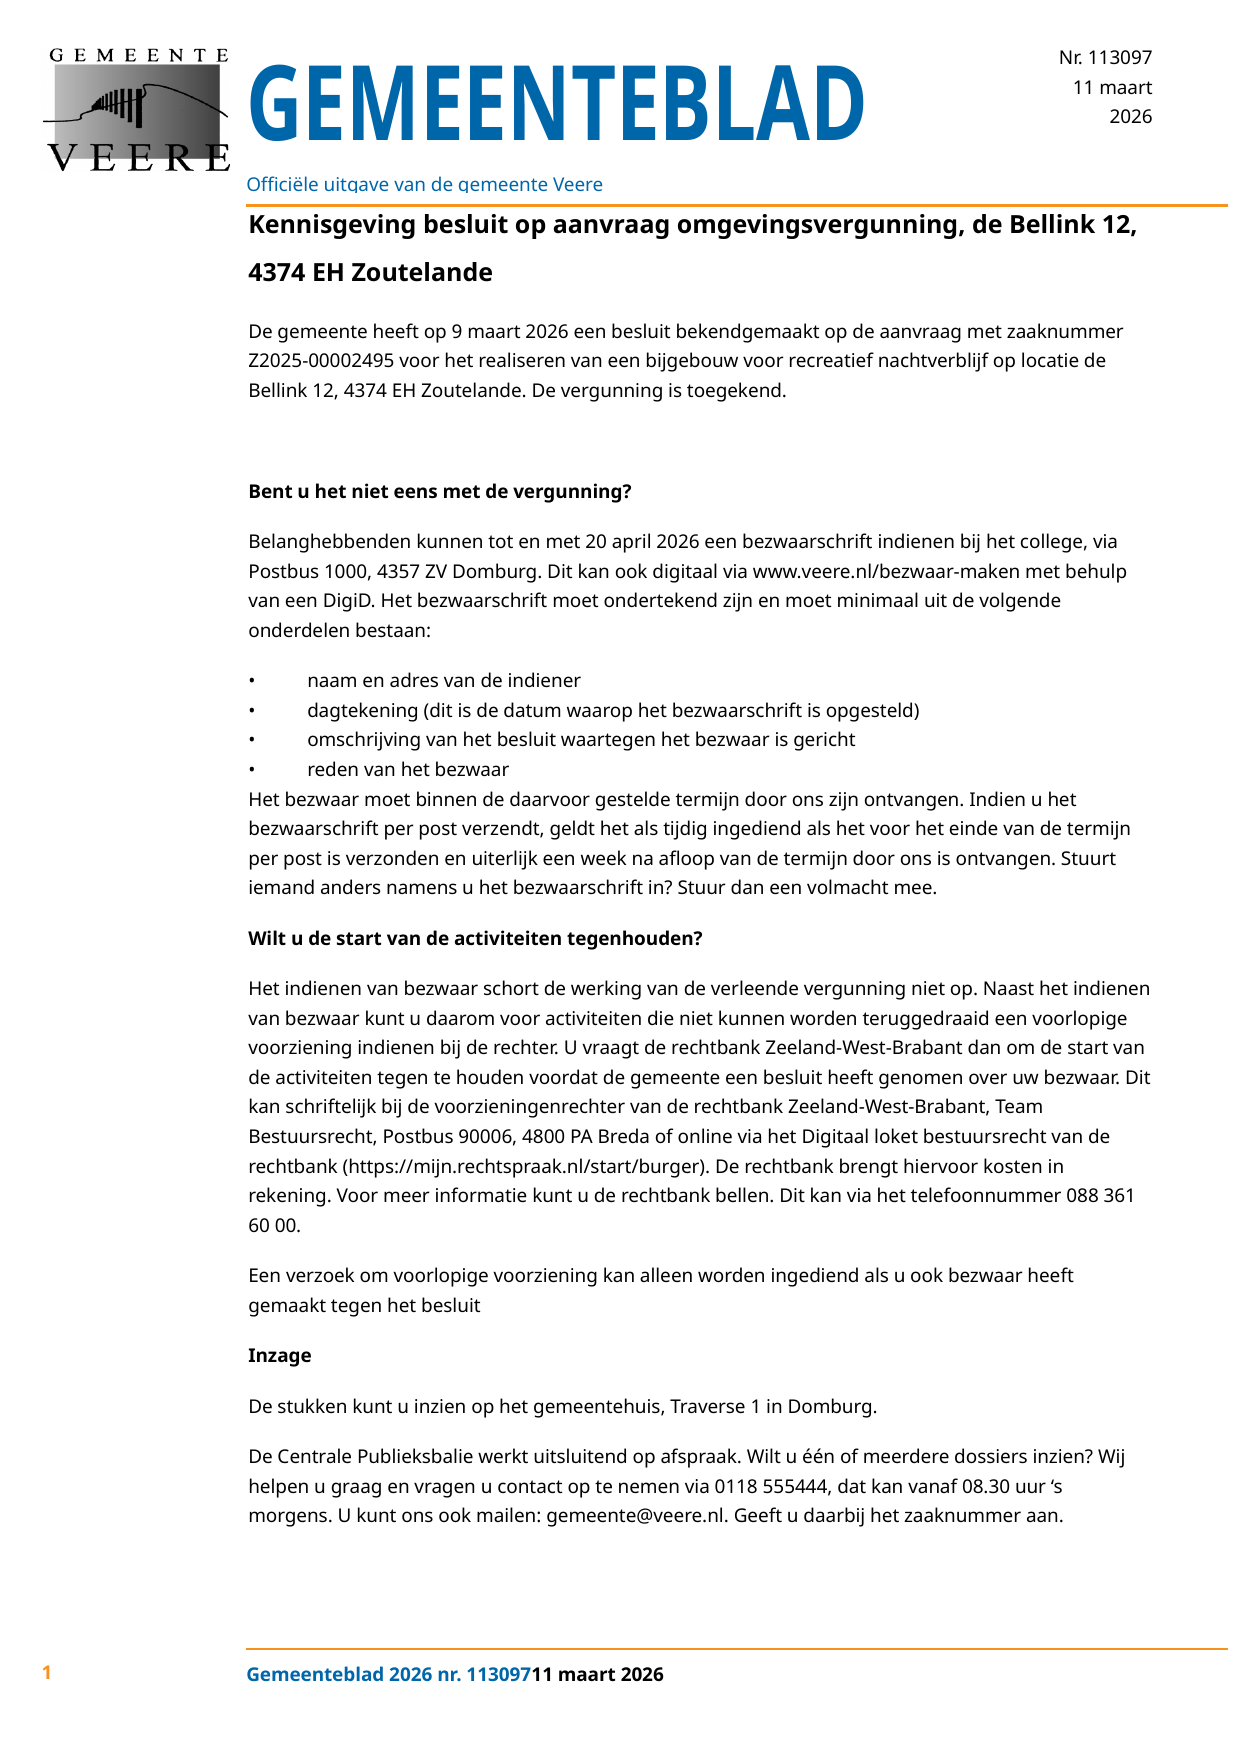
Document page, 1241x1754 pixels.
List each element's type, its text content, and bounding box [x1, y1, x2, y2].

list reden van het bezwaar [248, 756, 1152, 782]
text Wilt u de start van de activiteiten tegenhouden? [248, 925, 1152, 951]
text Belanghebbenden kunnen tot en met 20 april 2026 een bezwaarschrift indienen bij het college, via Postbus 1000, 4357 ZV Domburg. Dit kan ook digitaal via www.veere.nl/bezwaar-maken met behulp van een DigiD. Het bezwaarschrift moet ondertekend zijn en moet minimaal uit de volgende onderdelen bestaan: [248, 528, 1152, 643]
list dagtekening (dit is de datum waarop het bezwaarschrift is opgesteld) [248, 697, 1152, 723]
list naam en adres van de indiener [248, 667, 1152, 693]
text Kennisgeving besluit op aanvraag omgevingsvergunning, de Bellink 12, 4374 EH Zoutelande [248, 207, 1152, 288]
text Het indienen van bezwaar schort de werking van de verleende vergunning niet op. Naast het indienen van bezwaar kunt u daarom voor activiteiten die niet kunnen worden teruggedraaid een voorlopige voorziening indienen bij de rechter. U vraagt de rechtbank Zeeland-West-Brabant dan om de start van de activiteiten tegen te houden voordat de gemeente een besluit heeft genomen over uw bezwaar. Dit kan schriftelijk bij de voorzieningenrechter van de rechtbank Zeeland-West-Brabant, Team Bestuursrecht, Postbus 90006, 4800 PA Breda of online via het Digitaal loket bestuursrecht van de rechtbank (https://mijn.rechtspraak.nl/start/burger). De rechtbank brengt hiervoor kosten in rekening. Voor meer informatie kunt u de rechtbank bellen. Dit kan via het telefoonnummer 088 361 60 00. [248, 975, 1152, 1238]
text De stukken kunt u inzien op het gemeentehuis, Traverse 1 in Domburg. [248, 1393, 1152, 1419]
text Bent u het niet eens met de vergunning? [248, 478, 1152, 504]
text De Centrale Publieksbalie werkt uitsluitend op afspraak. Wilt u één of meerdere dossiers inzien? Wij helpen u graag en vragen u contact op te nemen via 0118 555444, dat kan vanaf 08.30 uur ‘s morgens. U kunt ons ook mailen: gemeente@veere.nl. Geeft u daarbij het zaaknummer aan. [248, 1443, 1152, 1528]
text Het bezwaar moet binnen de daarvoor gestelde termijn door ons zijn ontvangen. Indien u het bezwaarschrift per post verzendt, geldt het als tijdig ingediend als het voor het einde van de termijn per post is verzonden en uiterlijk een week na afloop van de termijn door ons is ontvangen. Stuurt iemand anders namens u het bezwaarschrift in? Stuur dan een volmacht mee. [248, 786, 1152, 900]
text Inzage [248, 1342, 1152, 1368]
text Een verzoek om voorlopige voorziening kan alleen worden ingediend als u ook bezwaar heeft gemaakt tegen het besluit [248, 1262, 1152, 1318]
text De gemeente heeft op 9 maart 2026 een besluit bekendgemaakt op de aanvraag met zaaknummer Z2025-00002495 voor het realiseren van een bijgebouw voor recreatief nachtverblijf op locatie de Bellink 12, 4374 EH Zoutelande. De vergunning is toegekend. [248, 318, 1152, 403]
picture [41, 47, 231, 172]
list omschrijving van het besluit waartegen het bezwaar is gericht [248, 727, 1152, 752]
